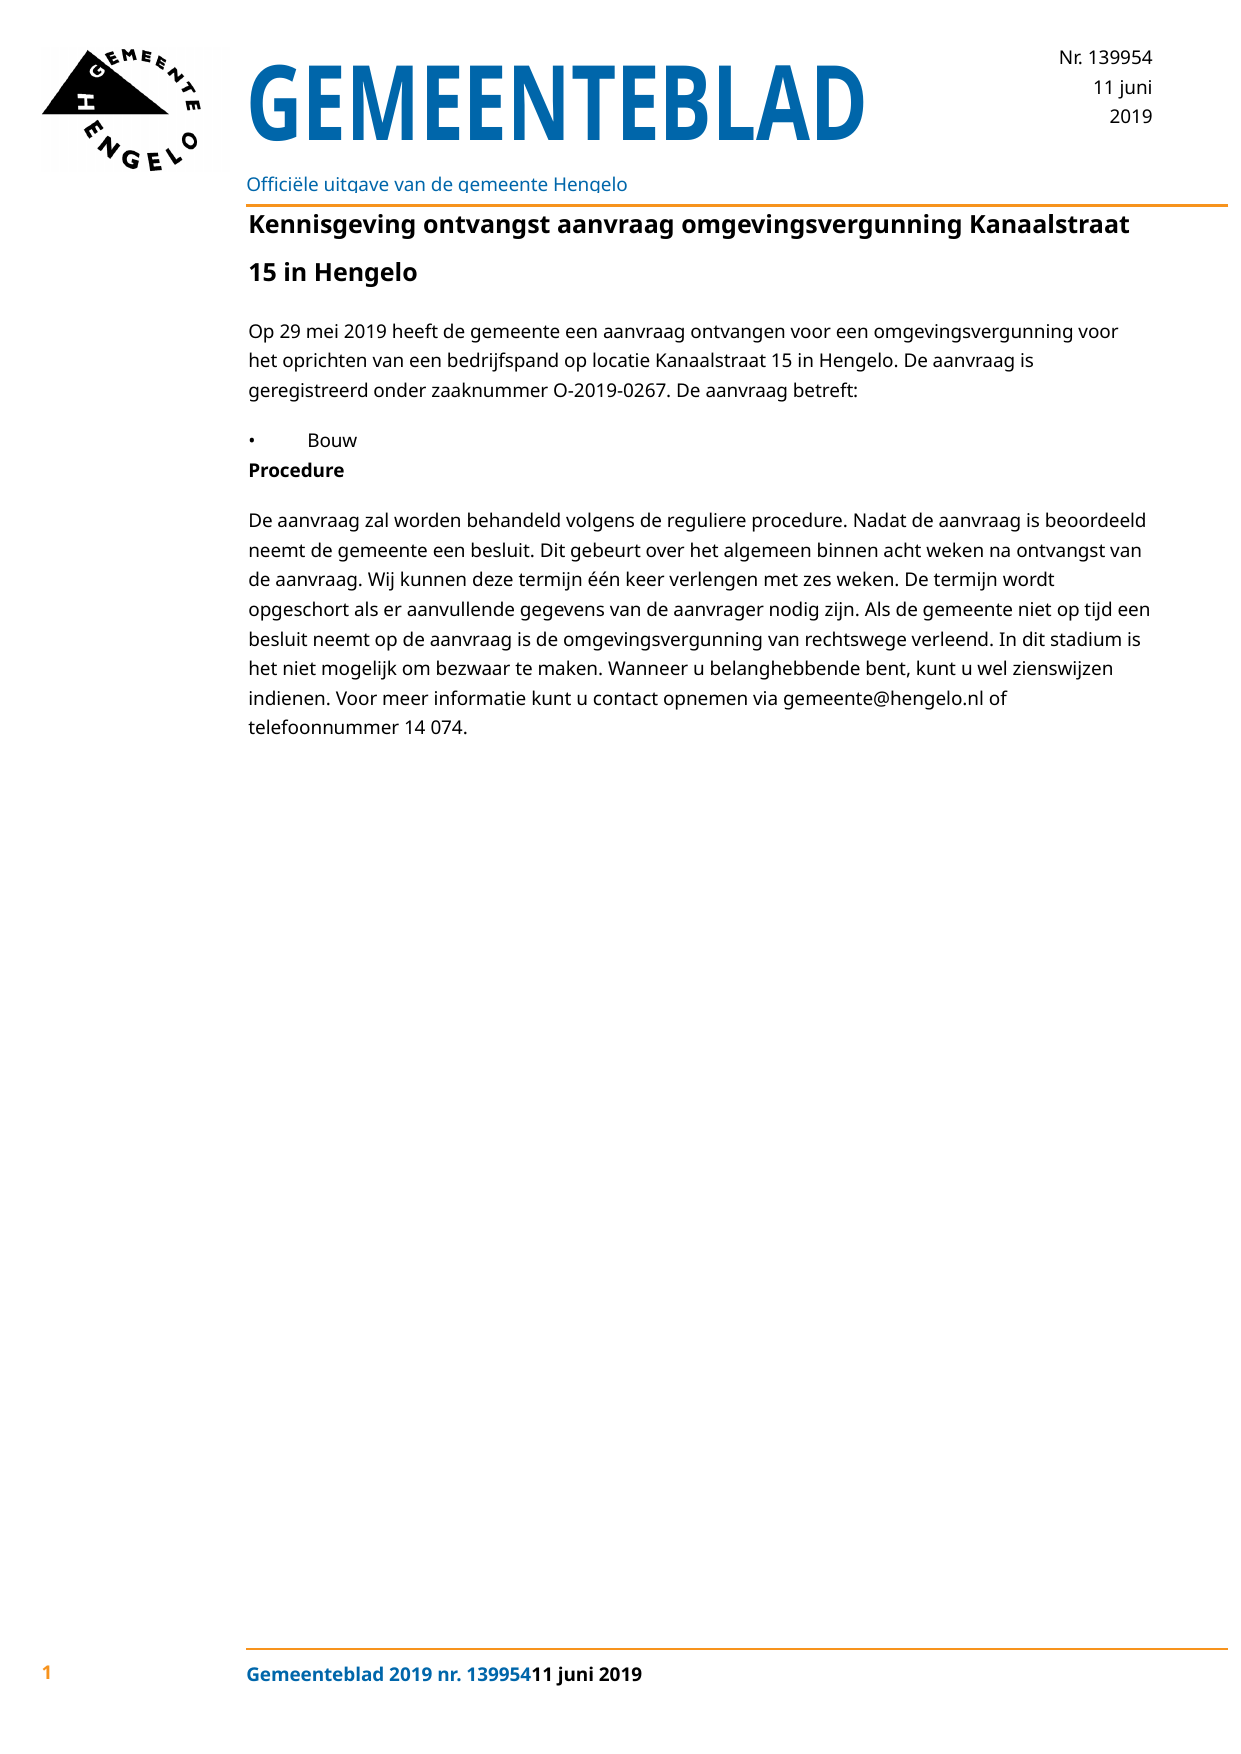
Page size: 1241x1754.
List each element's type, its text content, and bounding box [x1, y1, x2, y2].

text Procedure [248, 457, 1152, 483]
picture [41, 47, 231, 172]
text De aanvraag zal worden behandeld volgens de reguliere procedure. Nadat de aanvraag is beoordeeld neemt de gemeente een besluit. Dit gebeurt over het algemeen binnen acht weken na ontvangst van de aanvraag. Wij kunnen deze termijn één keer verlengen met zes weken. De termijn wordt opgeschort als er aanvullende gegevens van de aanvrager nodig zijn. Als de gemeente niet op tijd een besluit neemt op de aanvraag is de omgevingsvergunning van rechtswege verleend. In dit stadium is het niet mogelijk om bezwaar te maken. Wanneer u belanghebbende bent, kunt u wel zienswijzen indienen. Voor meer informatie kunt u contact opnemen via gemeente@hengelo.nl of telefoonnummer 14 074. [248, 507, 1152, 740]
text Op 29 mei 2019 heeft de gemeente een aanvraag ontvangen voor een omgevingsvergunning voor het oprichten van een bedrijfspand op locatie Kanaalstraat 15 in Hengelo. De aanvraag is geregistreerd onder zaaknummer O-2019-0267. De aanvraag betreft: [248, 318, 1152, 403]
list Bouw [248, 427, 1152, 453]
text Kennisgeving ontvangst aanvraag omgevingsvergunning Kanaalstraat 15 in Hengelo [248, 207, 1152, 288]
